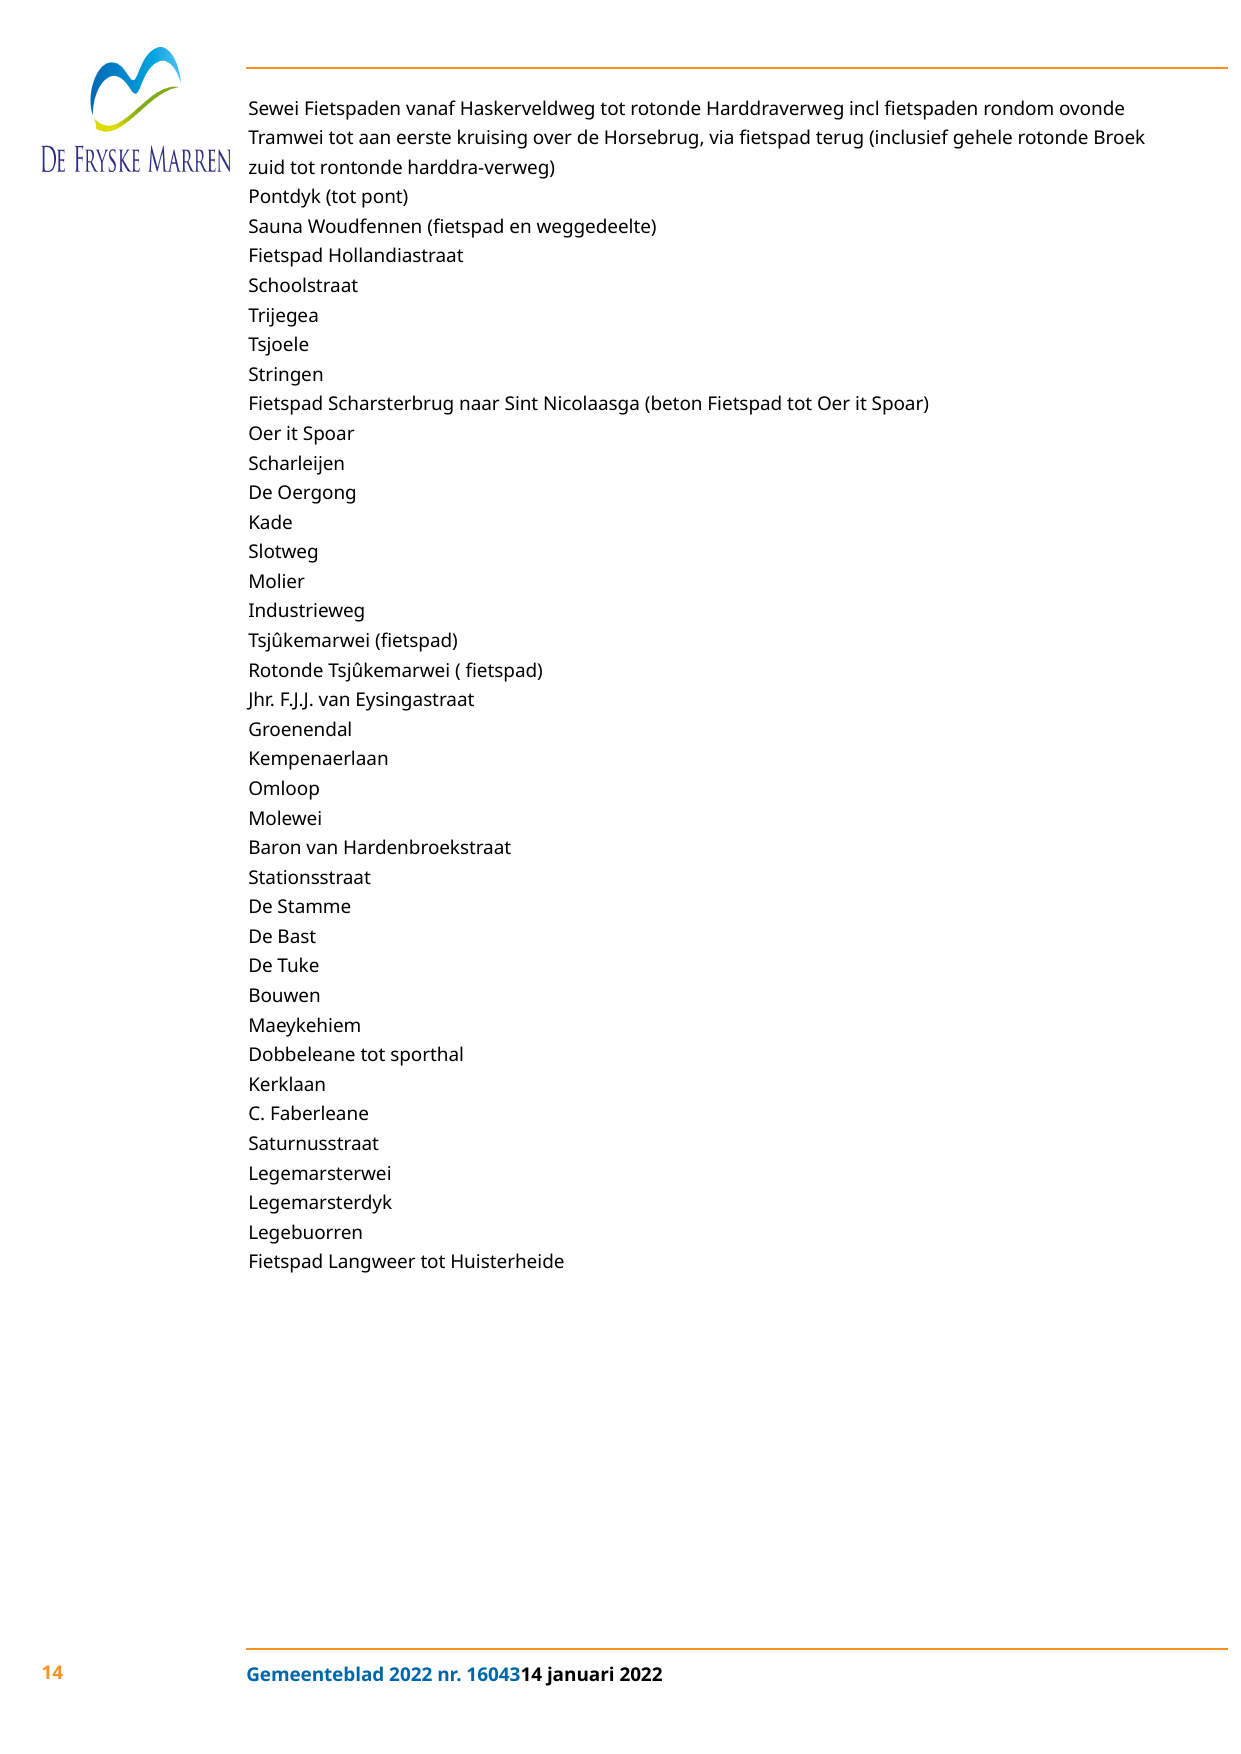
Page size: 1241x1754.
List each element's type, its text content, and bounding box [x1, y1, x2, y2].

text De Stamme [248, 893, 1152, 919]
text Fietspad Langweer tot Huisterheide [248, 1248, 1152, 1274]
text Omloop [248, 775, 1152, 801]
picture [41, 47, 231, 172]
text Tsjûkemarwei (fietspad) [248, 627, 1152, 653]
text Maeykehiem [248, 1012, 1152, 1038]
text Stringen [248, 361, 1152, 387]
text Kerklaan [248, 1071, 1152, 1097]
text Groenendal [248, 716, 1152, 742]
text Molier [248, 568, 1152, 594]
text Kade [248, 509, 1152, 535]
text Tramwei tot aan eerste kruising over de Horsebrug, via fietspad terug (inclusief gehele rotonde Broek zuid tot rontonde harddra-verweg) [248, 124, 1152, 180]
text Legebuorren [248, 1219, 1152, 1245]
text Dobbeleane tot sporthal [248, 1041, 1152, 1067]
text Pontdyk (tot pont) [248, 183, 1152, 209]
text Trijegea [248, 302, 1152, 328]
text Schoolstraat [248, 272, 1152, 298]
text Baron van Hardenbroekstraat [248, 834, 1152, 860]
text Sauna Woudfennen (fietspad en weggedeelte) [248, 213, 1152, 239]
text Stationsstraat [248, 864, 1152, 890]
text Bouwen [248, 982, 1152, 1008]
text Oer it Spoar [248, 420, 1152, 446]
text Saturnusstraat [248, 1130, 1152, 1156]
text De Tuke [248, 953, 1152, 978]
text Sewei Fietspaden vanaf Haskerveldweg tot rotonde Harddraverweg incl fietspaden rondom ovonde [248, 95, 1152, 121]
text Molewei [248, 805, 1152, 831]
text De Oergong [248, 479, 1152, 505]
text Jhr. F.J.J. van Eysingastraat [248, 686, 1152, 712]
text Scharleijen [248, 450, 1152, 476]
text Legemarsterwei [248, 1160, 1152, 1186]
text De Bast [248, 923, 1152, 949]
text Rotonde Tsjûkemarwei ( fietspad) [248, 657, 1152, 683]
text Industrieweg [248, 598, 1152, 623]
text Legemarsterdyk [248, 1189, 1152, 1215]
text Slotweg [248, 538, 1152, 564]
text Fietspad Hollandiastraat [248, 243, 1152, 268]
text Fietspad Scharsterbrug naar Sint Nicolaasga (beton Fietspad tot Oer it Spoar) [248, 391, 1152, 416]
text C. Faberleane [248, 1101, 1152, 1126]
text Kempenaerlaan [248, 746, 1152, 771]
text Tsjoele [248, 331, 1152, 357]
